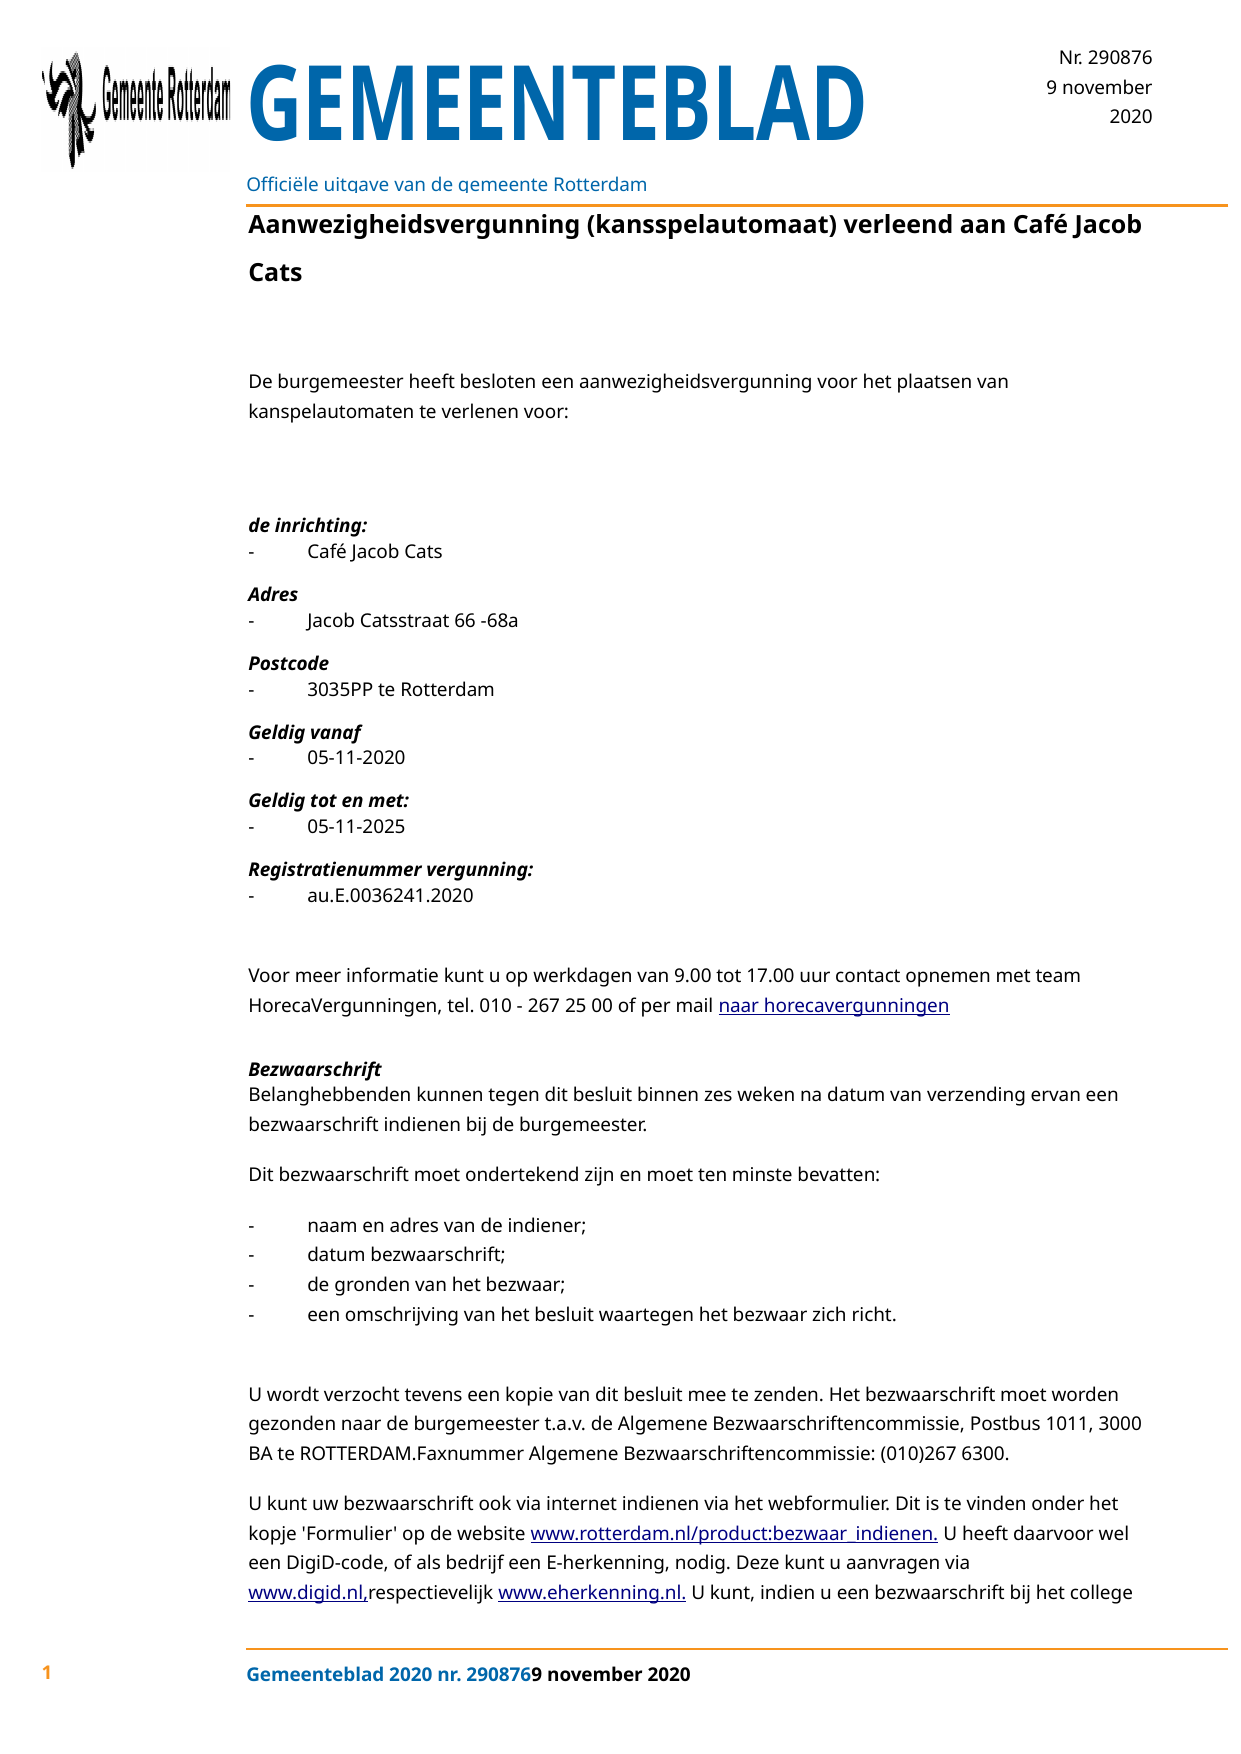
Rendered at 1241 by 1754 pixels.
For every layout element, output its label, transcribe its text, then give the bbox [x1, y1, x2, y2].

list een omschrijving van het besluit waartegen het bezwaar zich richt. [248, 1301, 1152, 1326]
text Bezwaarschrift [248, 1056, 1152, 1082]
text Aanwezigheidsvergunning (kansspelautomaat) verleend aan Café Jacob Cats [248, 207, 1152, 288]
picture [41, 47, 231, 172]
text Postcode [248, 650, 1152, 676]
list 3035PP te Rotterdam [248, 676, 1152, 701]
text Geldig vanaf [248, 719, 1152, 744]
list Jacob Catsstraat 66 -68a [248, 607, 1152, 633]
list 05-11-2025 [248, 813, 1152, 839]
list Café Jacob Cats [248, 538, 1152, 564]
text de inrichting: [248, 512, 1152, 538]
text Belanghebbenden kunnen tegen dit besluit binnen zes weken na datum van verzending ervan een bezwaarschrift indienen bij de burgemeester. [248, 1082, 1152, 1137]
list au.E.0036241.2020 [248, 882, 1152, 908]
text U kunt uw bezwaarschrift ook via internet indienen via het webformulier. Dit is te vinden onder het kopje 'Formulier' op de website www.rotterdam.nl/product:bezwaar_indienen. U heeft daarvoor wel een DigiD-code, of als bedrijf een E-herkenning, nodig. Deze kunt u aanvragen via www.digid.nl,respectievelijk www.eherkenning.nl. U kunt, indien u een bezwaarschrift bij het college [248, 1490, 1152, 1605]
text Voor meer informatie kunt u op werkdagen van 9.00 tot 17.00 uur contact opnemen met team HorecaVergunningen, tel. 010 - 267 25 00 of per mail naar horecavergunningen [248, 962, 1152, 1018]
text Dit bezwaarschrift moet ondertekend zijn en moet ten minste bevatten: [248, 1162, 1152, 1187]
text Adres [248, 581, 1152, 607]
text Geldig tot en met: [248, 788, 1152, 813]
text De burgemeester heeft besloten een aanwezigheidsvergunning voor het plaatsen van kanspelautomaten te verlenen voor: [248, 368, 1152, 424]
text U wordt verzocht tevens een kopie van dit besluit mee te zenden. Het bezwaarschrift moet worden gezonden naar de burgemeester t.a.v. de Algemene Bezwaarschriftencommissie, Postbus 1011, 3000 BA te ROTTERDAM.Faxnummer Algemene Bezwaarschriftencommissie: (010)267 6300. [248, 1381, 1152, 1466]
list naam en adres van de indiener; [248, 1212, 1152, 1238]
list 05-11-2020 [248, 744, 1152, 770]
list datum bezwaarschrift; [248, 1242, 1152, 1267]
list de gronden van het bezwaar; [248, 1271, 1152, 1297]
text Registratienummer vergunning: [248, 857, 1152, 882]
